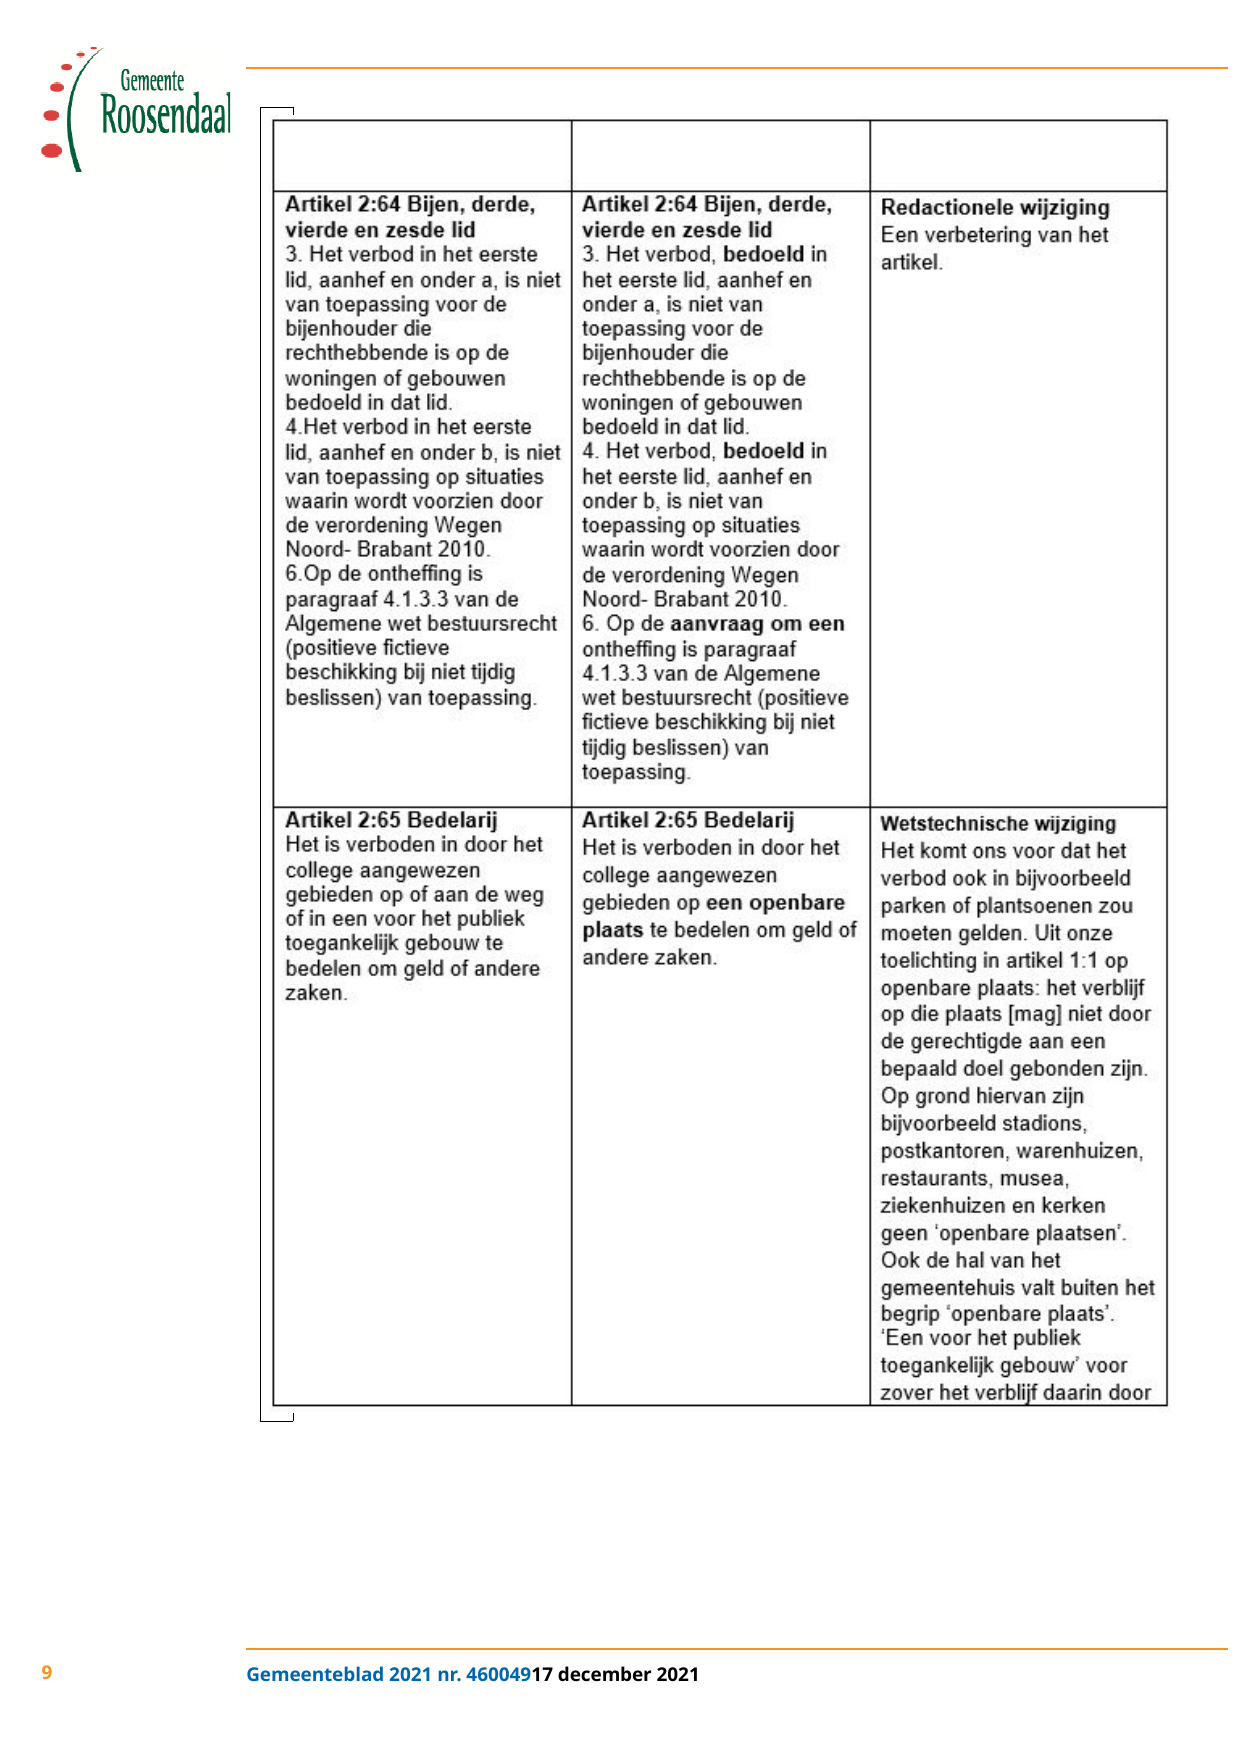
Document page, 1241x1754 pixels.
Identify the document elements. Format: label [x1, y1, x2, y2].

picture [268, 115, 1173, 1413]
picture [41, 47, 231, 172]
